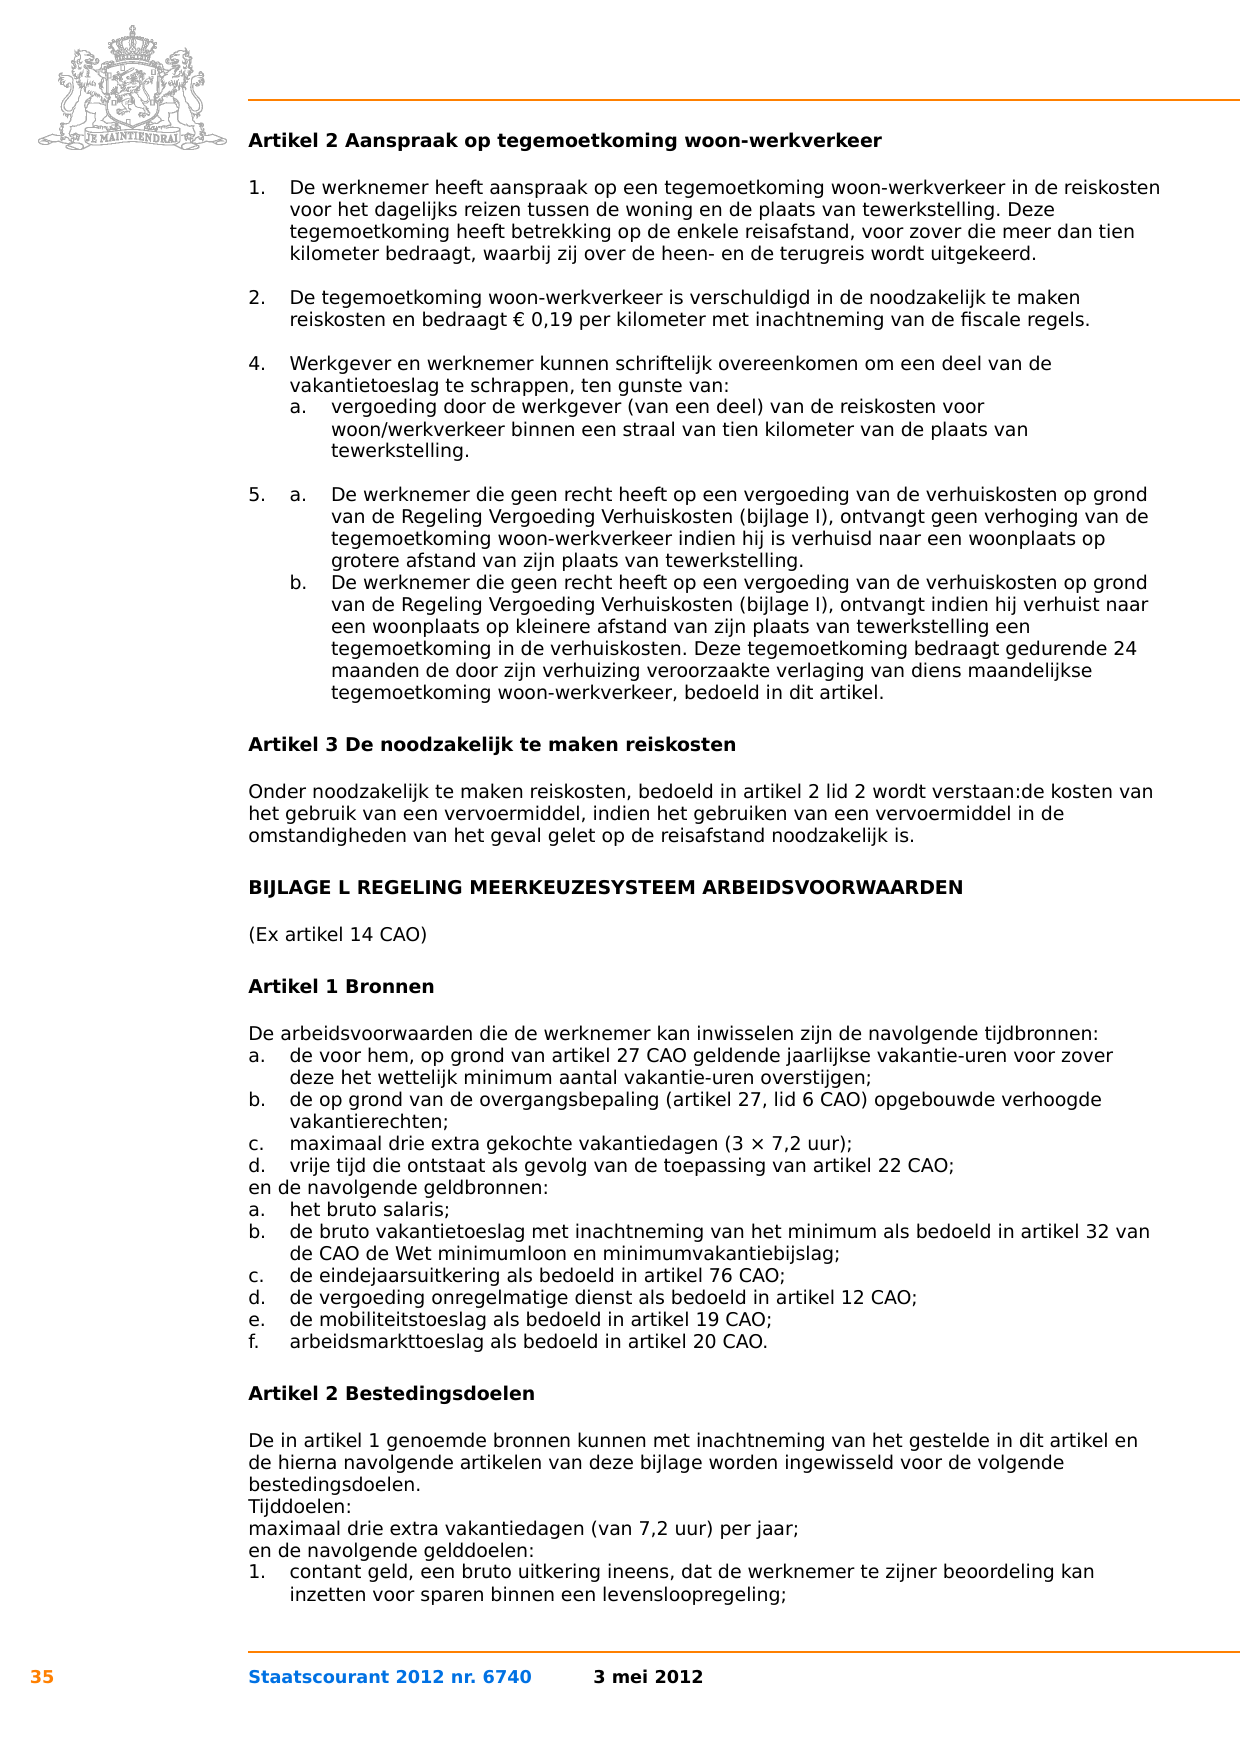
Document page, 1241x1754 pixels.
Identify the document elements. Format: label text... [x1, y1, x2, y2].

text a. het bruto salaris; [248, 1199, 1163, 1221]
text 1. De werknemer heeft aanspraak op een tegemoetkoming woon-werkverkeer in de reiskosten voor het dagelijks reizen tussen de woning en de plaats van tewerkstelling. Deze tegemoetkoming heeft betrekking op de enkele reisafstand, voor zover die meer dan tien kilometer bedraagt, waarbij zij over de heen- en de terugreis wordt uitgekeerd. [248, 177, 1163, 265]
subtitle BIJLAGE L REGELING MEERKEUZESYSTEEM ARBEIDSVOORWAARDEN [248, 877, 1163, 899]
text b. De werknemer die geen recht heeft op een vergoeding van de verhuiskosten op grond van de Regeling Vergoeding Verhuiskosten (bijlage I), ontvangt indien hij verhuist naar een woonplaats op kleinere afstand van zijn plaats van tewerkstelling een tegemoetkoming in de verhuiskosten. Deze tegemoetkoming bedraagt gedurende 24 maanden de door zijn verhuizing veroorzaakte verlaging van diens maandelijkse tegemoetkoming woon-werkverkeer, bedoeld in dit artikel. [289, 572, 1163, 704]
text De arbeidsvoorwaarden die de werknemer kan inwisselen zijn de navolgende tijdbronnen: [248, 1023, 1163, 1045]
text 1. contant geld, een bruto uitkering ineens, dat de werknemer te zijner beoordeling kan inzetten voor sparen binnen een levensloopregeling; [248, 1561, 1163, 1605]
text maximaal drie extra vakantiedagen (van 7,2 uur) per jaar; [248, 1517, 1163, 1539]
text De in artikel 1 genoemde bronnen kunnen met inachtneming van het gestelde in dit artikel en de hierna navolgende artikelen van deze bijlage worden ingewisseld voor de volgende bestedingsdoelen. [248, 1429, 1163, 1496]
text d. vrije tijd die ontstaat als gevolg van de toepassing van artikel 22 CAO; [248, 1155, 1163, 1177]
text a. vergoeding door de werkgever (van een deel) van de reiskosten voor woon/werkverkeer binnen een straal van tien kilometer van de plaats van tewerkstelling. [289, 396, 1163, 462]
subtitle Artikel 1 Bronnen [248, 976, 1163, 998]
text 5. a. De werknemer die geen recht heeft op een vergoeding van de verhuiskosten op grond van de Regeling Vergoeding Verhuiskosten (bijlage I), ontvangt geen verhoging van de tegemoetkoming woon-werkverkeer indien hij is verhuisd naar een woonplaats op grotere afstand van zijn plaats van tewerkstelling. [248, 484, 1163, 572]
text en de navolgende gelddoelen: [248, 1539, 1163, 1561]
text (Ex artikel 14 CAO) [248, 924, 1163, 946]
subtitle Artikel 2 Bestedingsdoelen [248, 1383, 1163, 1404]
text a. de voor hem, op grond van artikel 27 CAO geldende jaarlijkse vakantie-uren voor zover deze het wettelijk minimum aantal vakantie-uren overstijgen; [248, 1045, 1163, 1089]
text c. de eindejaarsuitkering als bedoeld in artikel 76 CAO; [248, 1265, 1163, 1287]
text 4. Werkgever en werknemer kunnen schriftelijk overeenkomen om een deel van de vakantietoeslag te schrappen, ten gunste van: [248, 352, 1163, 396]
text 2. De tegemoetkoming woon-werkverkeer is verschuldigd in de noodzakelijk te maken reiskosten en bedraagt € 0,19 per kilometer met inachtneming van de fiscale regels. [248, 287, 1163, 331]
subtitle Artikel 3 De noodzakelijk te maken reiskosten [248, 734, 1163, 756]
text f. arbeidsmarkttoeslag als bedoeld in artikel 20 CAO. [248, 1331, 1163, 1353]
text e. de mobiliteitstoeslag als bedoeld in artikel 19 CAO; [248, 1309, 1163, 1331]
text b. de op grond van de overgangsbepaling (artikel 27, lid 6 CAO) opgebouwde verhoogde vakantierechten; [248, 1089, 1163, 1133]
text d. de vergoeding onregelmatige dienst als bedoeld in artikel 12 CAO; [248, 1287, 1163, 1309]
text c. maximaal drie extra gekochte vakantiedagen (3 × 7,2 uur); [248, 1133, 1163, 1155]
text Tijddoelen: [248, 1496, 1163, 1517]
text Onder noodzakelijk te maken reiskosten, bedoeld in artikel 2 lid 2 wordt verstaan:de kosten van het gebruik van een vervoermiddel, indien het gebruiken van een vervoermiddel in de omstandigheden van het geval gelet op de reisafstand noodzakelijk is. [248, 781, 1163, 847]
picture [38, 25, 227, 150]
text en de navolgende geldbronnen: [248, 1177, 1163, 1199]
text b. de bruto vakantietoeslag met inachtneming van het minimum als bedoeld in artikel 32 van de CAO de Wet minimumloon en minimumvakantiebijslag; [248, 1221, 1163, 1265]
subtitle Artikel 2 Aanspraak op tegemoetkoming woon-werkverkeer [248, 130, 1163, 152]
